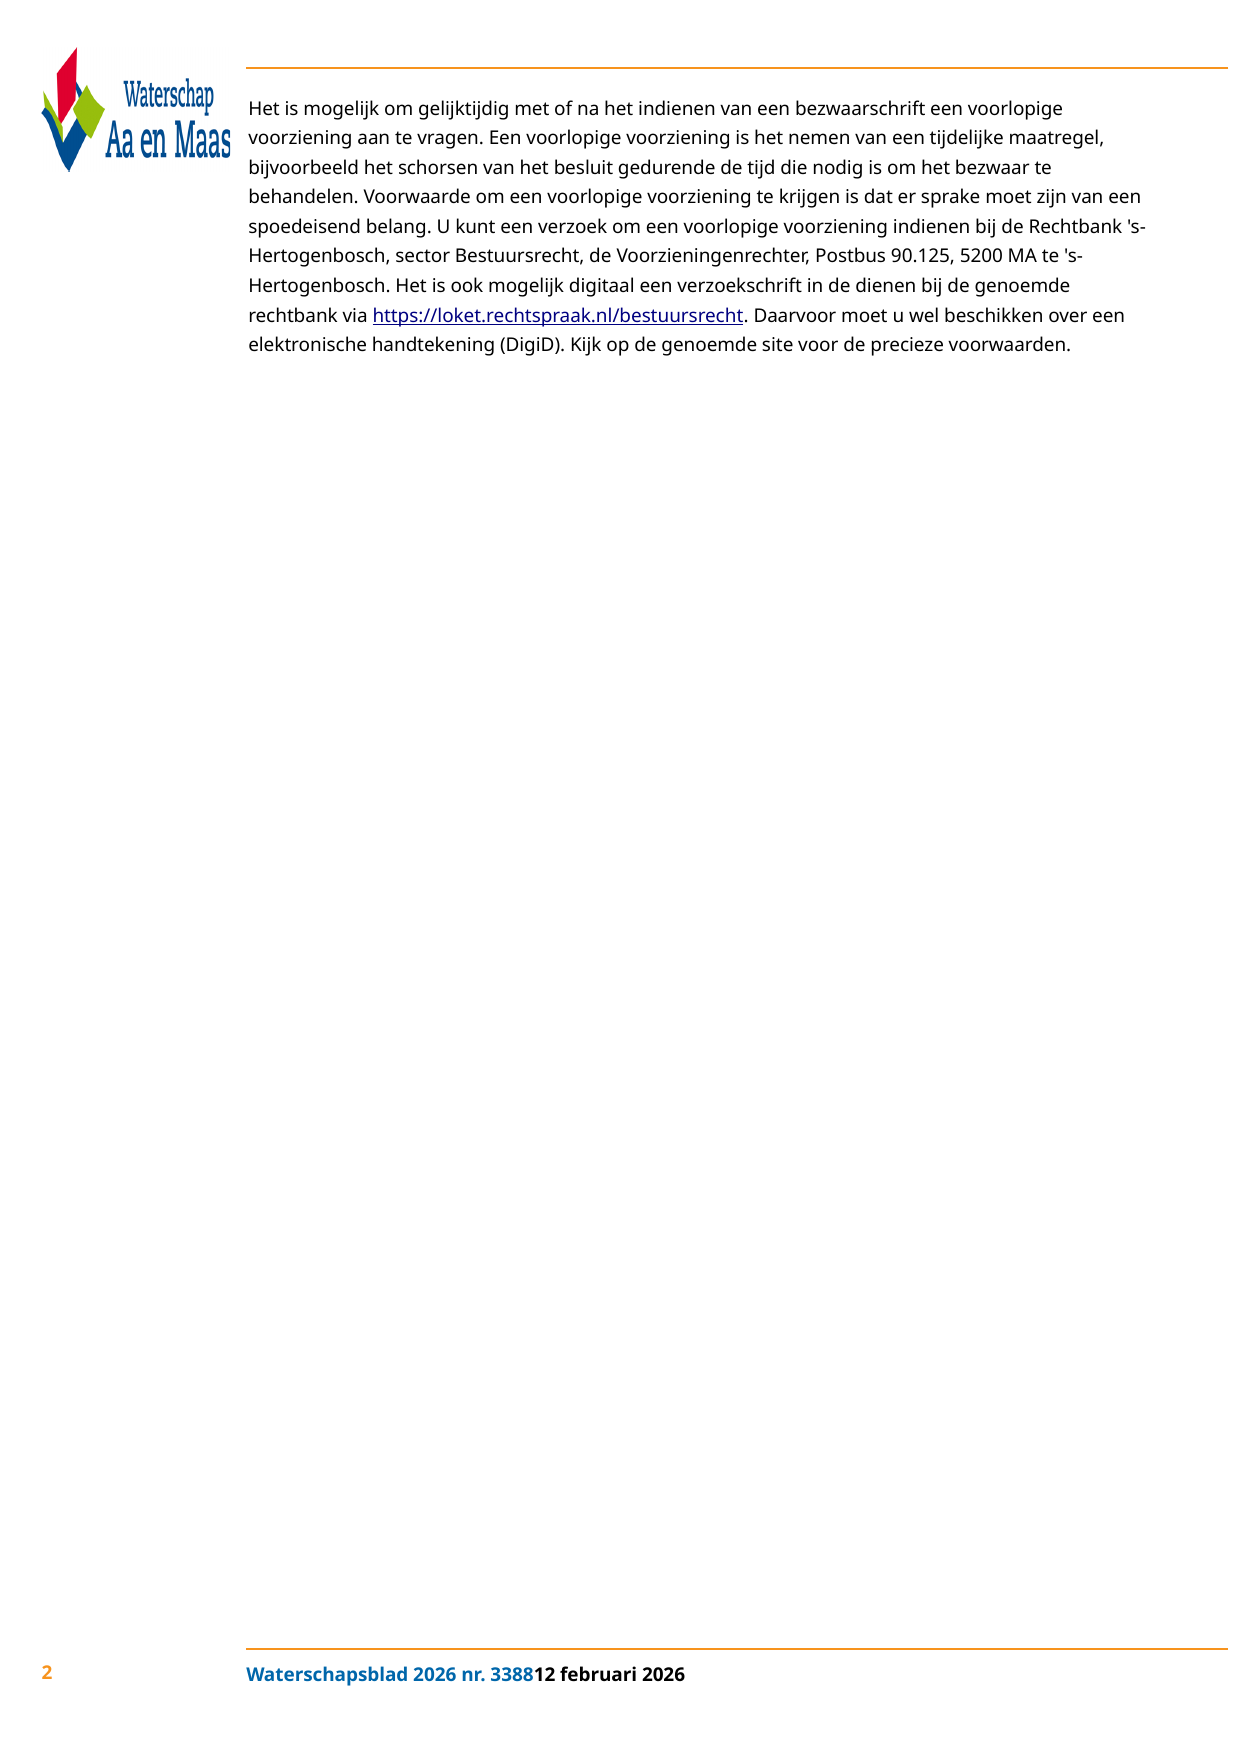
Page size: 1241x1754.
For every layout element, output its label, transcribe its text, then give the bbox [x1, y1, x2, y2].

picture [41, 47, 231, 172]
text Het is mogelijk om gelijktijdig met of na het indienen van een bezwaarschrift een voorlopige voorziening aan te vragen. Een voorlopige voorziening is het nemen van een tijdelijke maatregel, bijvoorbeeld het schorsen van het besluit gedurende de tijd die nodig is om het bezwaar te behandelen. Voorwaarde om een voorlopige voorziening te krijgen is dat er sprake moet zijn van een spoedeisend belang. U kunt een verzoek om een voorlopige voorziening indienen bij de Rechtbank 's-Hertogenbosch, sector Bestuursrecht, de Voorzieningenrechter, Postbus 90.125, 5200 MA te 's-Hertogenbosch. Het is ook mogelijk digitaal een verzoekschrift in de dienen bij de genoemde rechtbank via https://loket.rechtspraak.nl/bestuursrecht. Daarvoor moet u wel beschikken over een elektronische handtekening (DigiD). Kijk op de genoemde site voor de precieze voorwaarden. [248, 95, 1152, 357]
